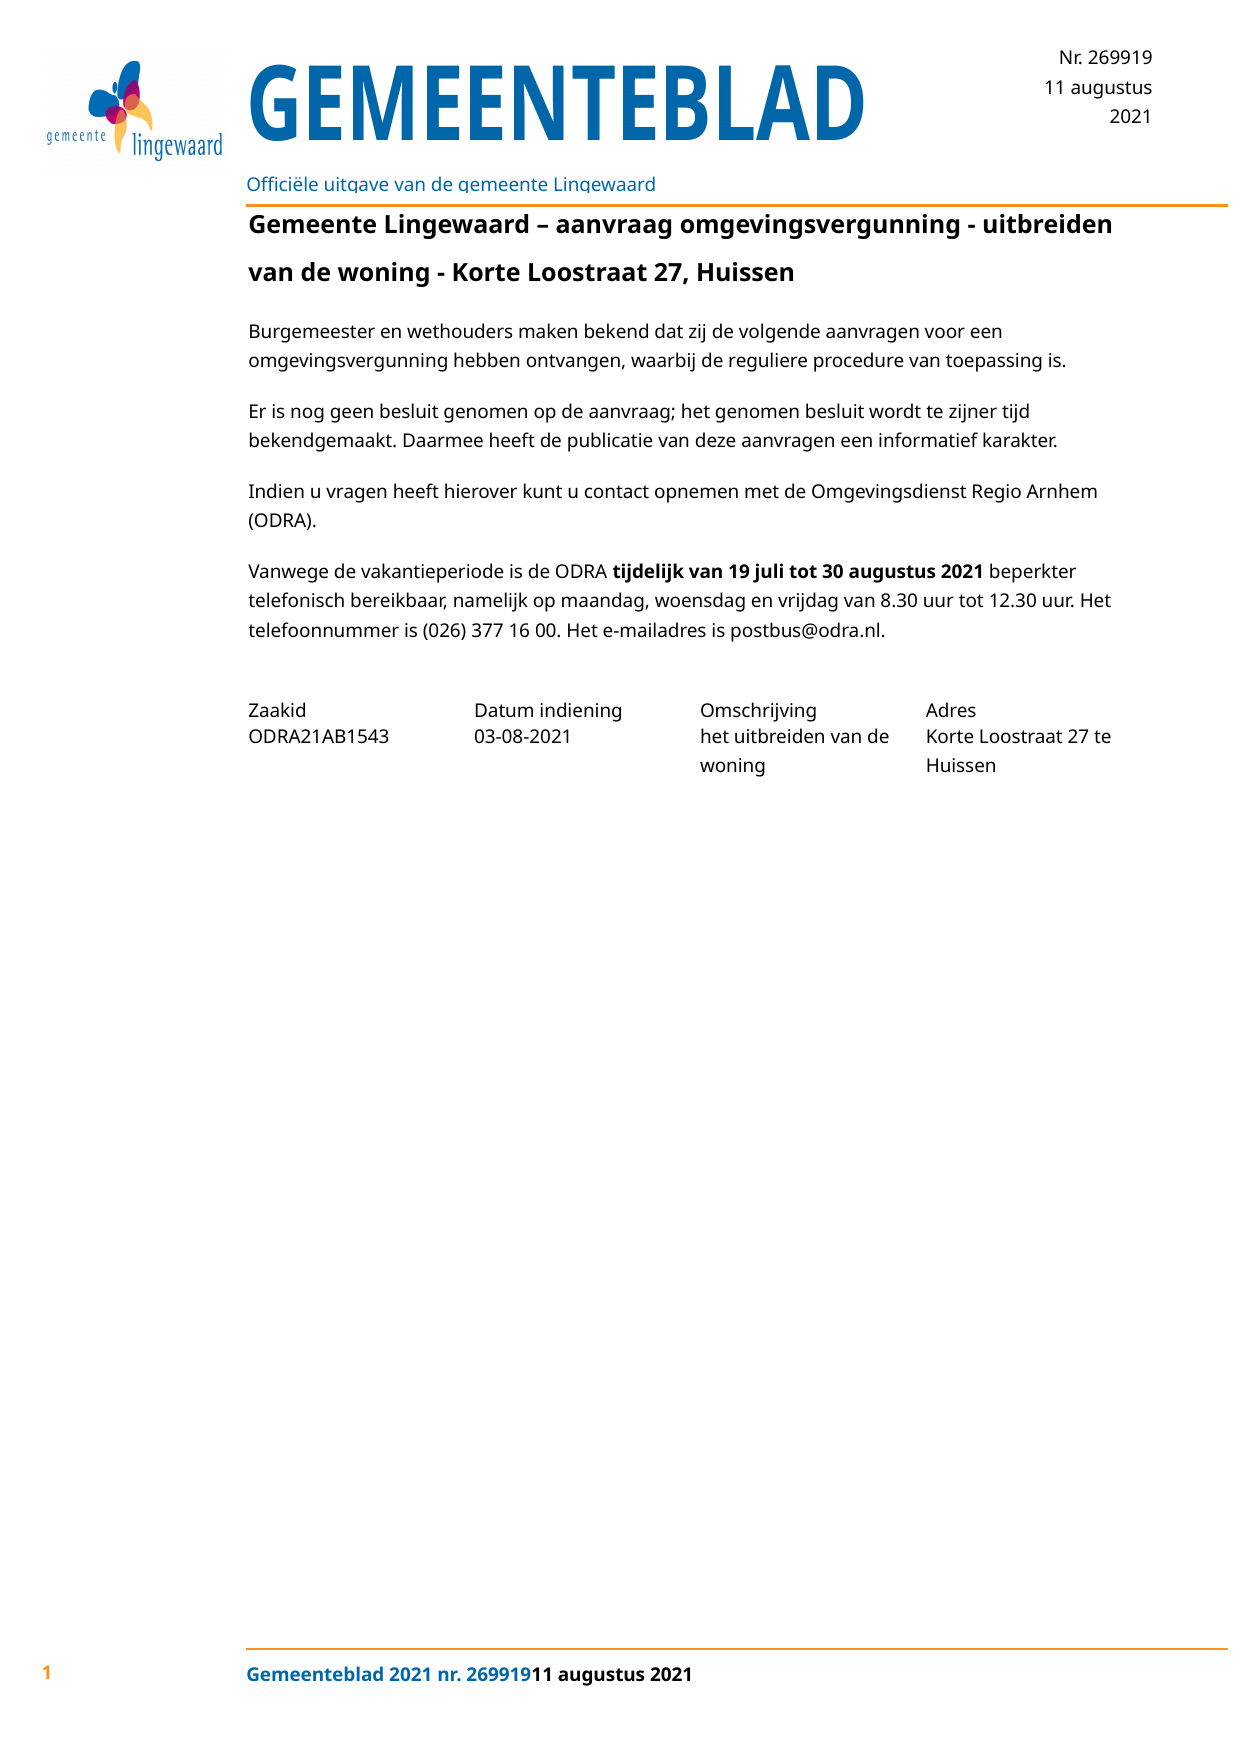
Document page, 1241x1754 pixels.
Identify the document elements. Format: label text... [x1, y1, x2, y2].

table_header Adres [926, 697, 1152, 723]
picture [41, 47, 231, 172]
table_cell Korte Loostraat 27 te Huissen [926, 723, 1152, 778]
table_cell het uitbreiden van de woning [700, 723, 926, 778]
text Vanwege de vakantieperiode is de ODRA tijdelijk van 19 juli tot 30 augustus 2021 beperkter telefonisch bereikbaar, namelijk op maandag, woensdag en vrijdag van 8.30 uur tot 12.30 uur. Het telefoonnummer is (026) 377 16 00. Het e-mailadres is postbus@odra.nl. [248, 558, 1152, 643]
table_header Omschrijving [700, 697, 926, 723]
table_cell 03-08-2021 [474, 723, 700, 778]
text Indien u vragen heeft hierover kunt u contact opnemen met de Omgevingsdienst Regio Arnhem (ODRA). [248, 478, 1152, 533]
table_header Datum indiening [474, 697, 700, 723]
table_header Zaakid [248, 697, 474, 723]
text Er is nog geen besluit genomen op de aanvraag; het genomen besluit wordt te zijner tijd bekendgemaakt. Daarmee heeft de publicatie van deze aanvragen een informatief karakter. [248, 398, 1152, 453]
text Burgemeester en wethouders maken bekend dat zij de volgende aanvragen voor een omgevingsvergunning hebben ontvangen, waarbij de reguliere procedure van toepassing is. [248, 318, 1152, 373]
text Gemeente Lingewaard – aanvraag omgevingsvergunning - uitbreiden van de woning - Korte Loostraat 27, Huissen [248, 207, 1152, 288]
table_cell ODRA21AB1543 [248, 723, 474, 778]
